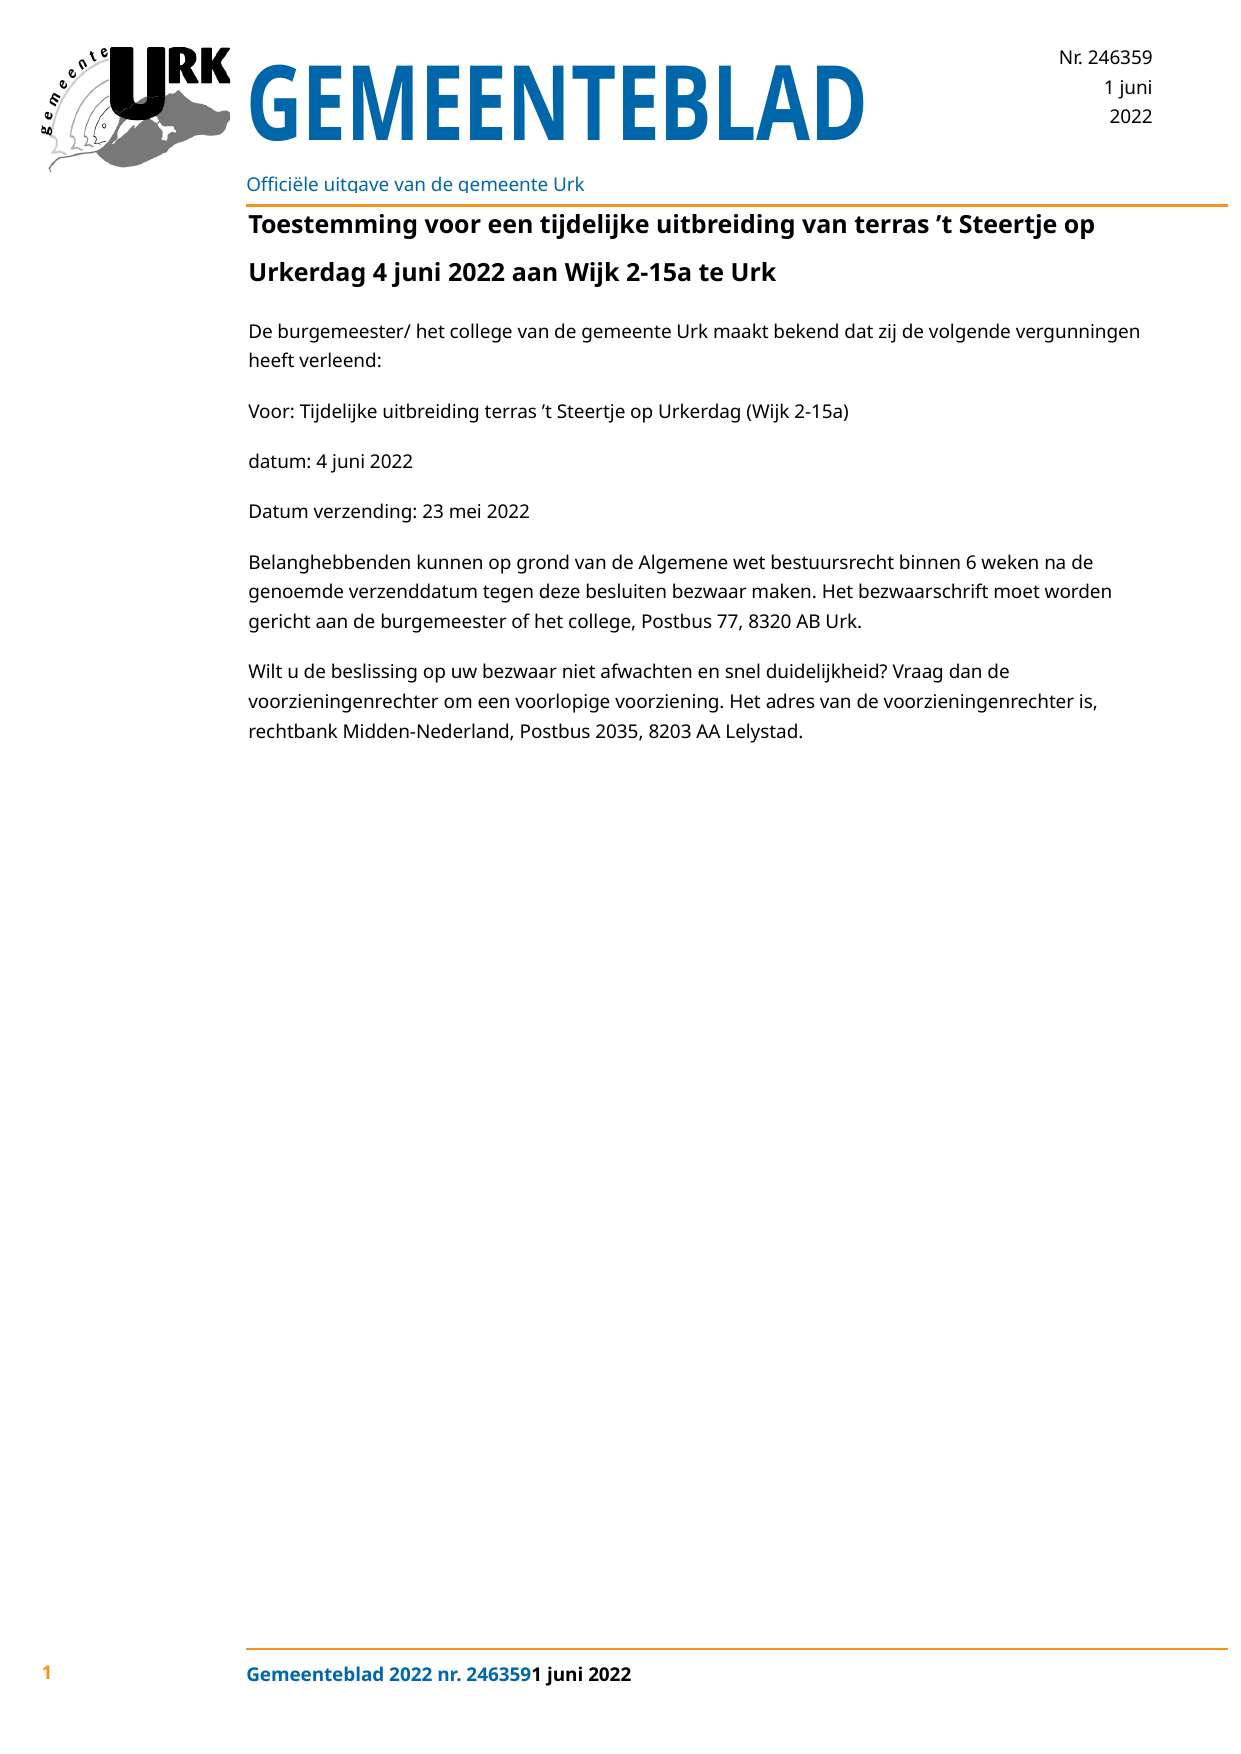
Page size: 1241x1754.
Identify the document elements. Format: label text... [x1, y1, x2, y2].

text De burgemeester/ het college van de gemeente Urk maakt bekend dat zij de volgende vergunningen heeft verleend: [248, 318, 1152, 373]
text datum: 4 juni 2022 [248, 448, 1152, 474]
picture [41, 47, 231, 172]
text Voor: Tijdelijke uitbreiding terras ’t Steertje op Urkerdag (Wijk 2-15a) [248, 398, 1152, 424]
text Wilt u de beslissing op uw bezwaar niet afwachten en snel duidelijkheid? Vraag dan de voorzieningenrechter om een voorlopige voorziening. Het adres van de voorzieningenrechter is, rechtbank Midden-Nederland, Postbus 2035, 8203 AA Lelystad. [248, 659, 1152, 744]
text Toestemming voor een tijdelijke uitbreiding van terras ’t Steertje op Urkerdag 4 juni 2022 aan Wijk 2-15a te Urk [248, 207, 1152, 288]
text Datum verzending: 23 mei 2022 [248, 499, 1152, 524]
text Belanghebbenden kunnen op grond van de Algemene wet bestuursrecht binnen 6 weken na de genoemde verzenddatum tegen deze besluiten bezwaar maken. Het bezwaarschrift moet worden gericht aan de burgemeester of het college, Postbus 77, 8320 AB Urk. [248, 549, 1152, 634]
